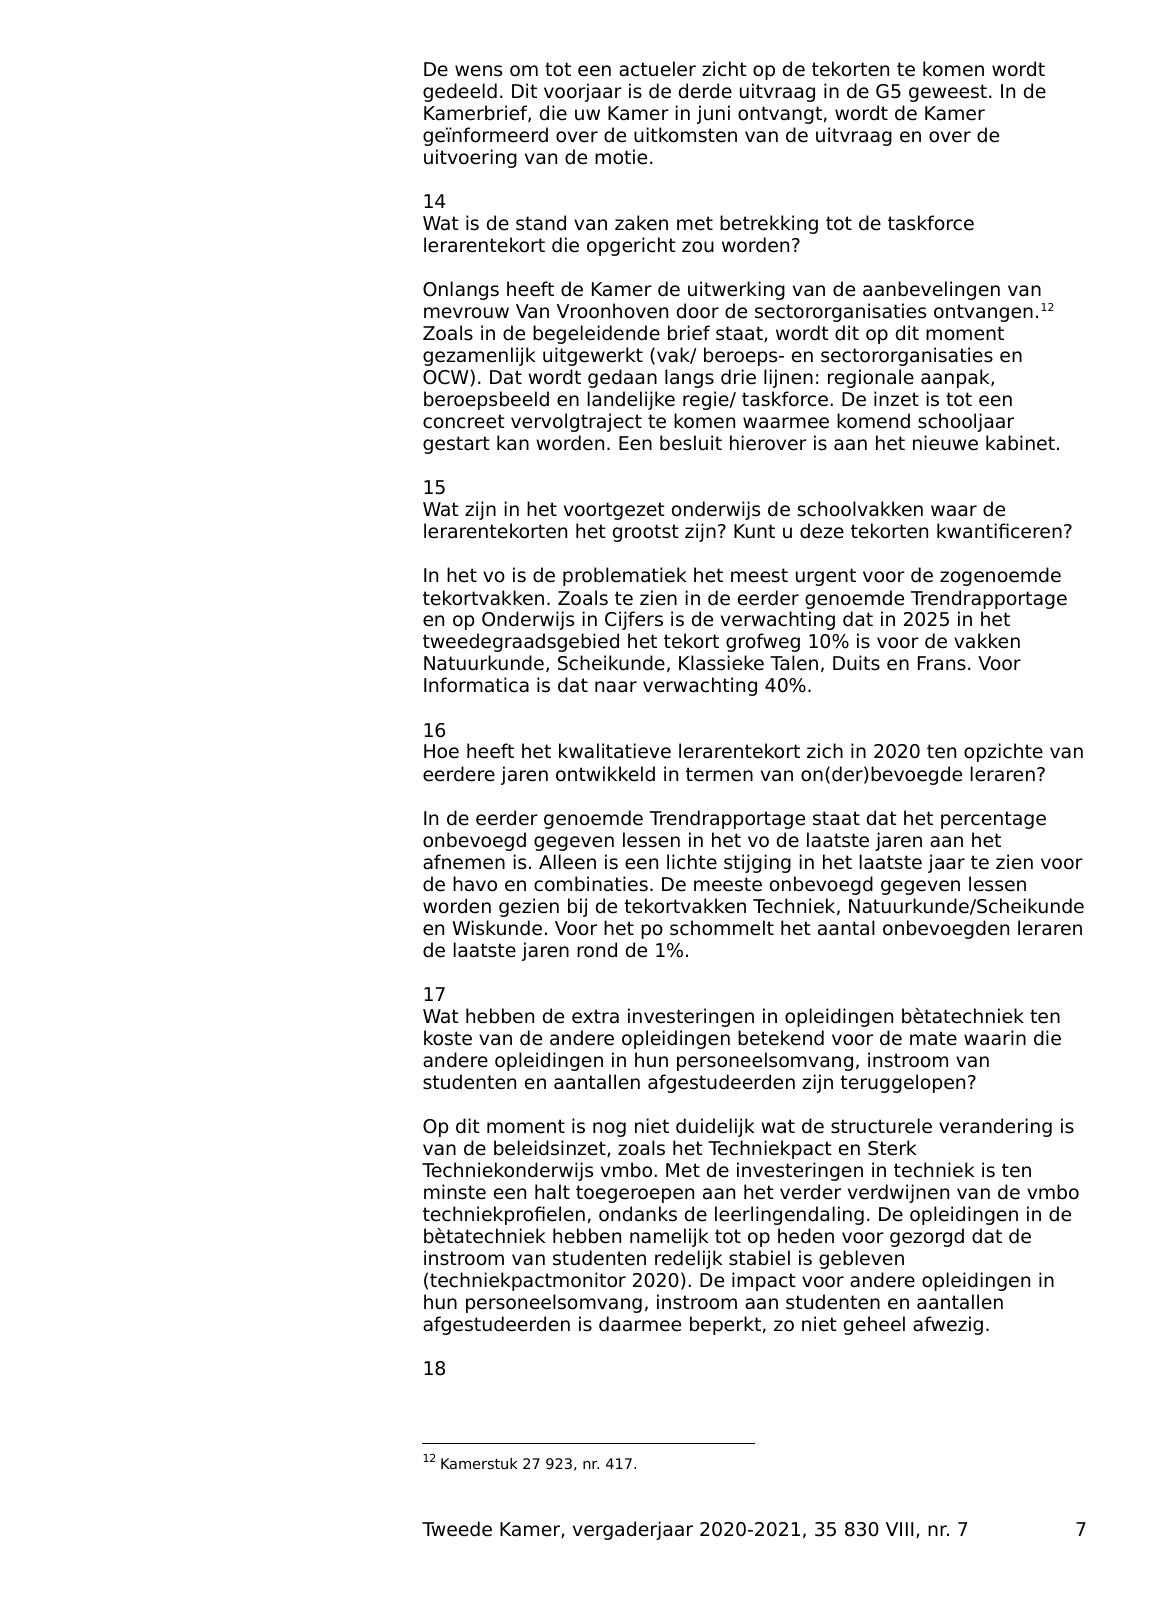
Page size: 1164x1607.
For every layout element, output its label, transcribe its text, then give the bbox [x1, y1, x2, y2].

text Wat is de stand van zaken met betrekking tot de taskforce lerarentekort die opgericht zou worden? [422, 213, 1087, 257]
text Kamerstuk 27 923, nr. 417. [422, 1452, 1087, 1474]
text Wat zijn in het voortgezet onderwijs de schoolvakken waar de lerarentekorten het grootst zijn? Kunt u deze tekorten kwantificeren? [422, 499, 1087, 543]
text In het vo is de problematiek het meest urgent voor de zogenoemde tekortvakken. Zoals te zien in de eerder genoemde Trendrapportage en op Onderwijs in Cijfers is de verwachting dat in 2025 in het tweedegraadsgebied het tekort grofweg 10% is voor de vakken Natuurkunde, Scheikunde, Klassieke Talen, Duits en Frans. Voor Informatica is dat naar verwachting 40%. [422, 565, 1087, 697]
text Op dit moment is nog niet duidelijk wat de structurele verandering is van de beleidsinzet, zoals het Techniekpact en Sterk Techniekonderwijs vmbo. Met de investeringen in techniek is ten minste een halt toegeroepen aan het verder verdwijnen van de vmbo techniekprofielen, ondanks de leerlingendaling. De opleidingen in de bètatechniek hebben namelijk tot op heden voor gezorgd dat de instroom van studenten redelijk stabiel is gebleven (techniekpactmonitor 2020). De impact voor andere opleidingen in hun personeelsomvang, instroom aan studenten en aantallen afgestudeerden is daarmee beperkt, zo niet geheel afwezig. [422, 1116, 1087, 1336]
text Hoe heeft het kwalitatieve lerarentekort zich in 2020 ten opzichte van eerdere jaren ontwikkeld in termen van on(der)bevoegde leraren? [422, 741, 1087, 785]
text 16 [422, 719, 1087, 741]
text 14 [422, 191, 1087, 213]
text 17 [422, 984, 1087, 1006]
text De wens om tot een actueler zicht op de tekorten te komen wordt gedeeld. Dit voorjaar is de derde uitvraag in de G5 geweest. In de Kamerbrief, die uw Kamer in juni ontvangt, wordt de Kamer geïnformeerd over de uitkomsten van de uitvraag en over de uitvoering van de motie. [422, 59, 1087, 169]
text 15 [422, 477, 1087, 499]
text Wat hebben de extra investeringen in opleidingen bètatechniek ten koste van de andere opleidingen betekend voor de mate waarin die andere opleidingen in hun personeelsomvang, instroom van studenten en aantallen afgestudeerden zijn teruggelopen? [422, 1006, 1087, 1093]
text Onlangs heeft de Kamer de uitwerking van de aanbevelingen van mevrouw Van Vroonhoven door de sectororganisaties ontvangen. Zoals in de begeleidende brief staat, wordt dit op dit moment gezamenlijk uitgewerkt (vak/ beroeps- en sectororganisaties en OCW). Dat wordt gedaan langs drie lijnen: regionale aanpak, beroepsbeeld en landelijke regie/ taskforce. De inzet is tot een concreet vervolgtraject te komen waarmee komend schooljaar gestart kan worden. Een besluit hierover is aan het nieuwe kabinet. [422, 279, 1087, 455]
text In de eerder genoemde Trendrapportage staat dat het percentage onbevoegd gegeven lessen in het vo de laatste jaren aan het afnemen is. Alleen is een lichte stijging in het laatste jaar te zien voor de havo en combinaties. De meeste onbevoegd gegeven lessen worden gezien bij de tekortvakken Techniek, Natuurkunde/Scheikunde en Wiskunde. Voor het po schommelt het aantal onbevoegden leraren de laatste jaren rond de 1%. [422, 808, 1087, 961]
text 18 [422, 1358, 1087, 1380]
